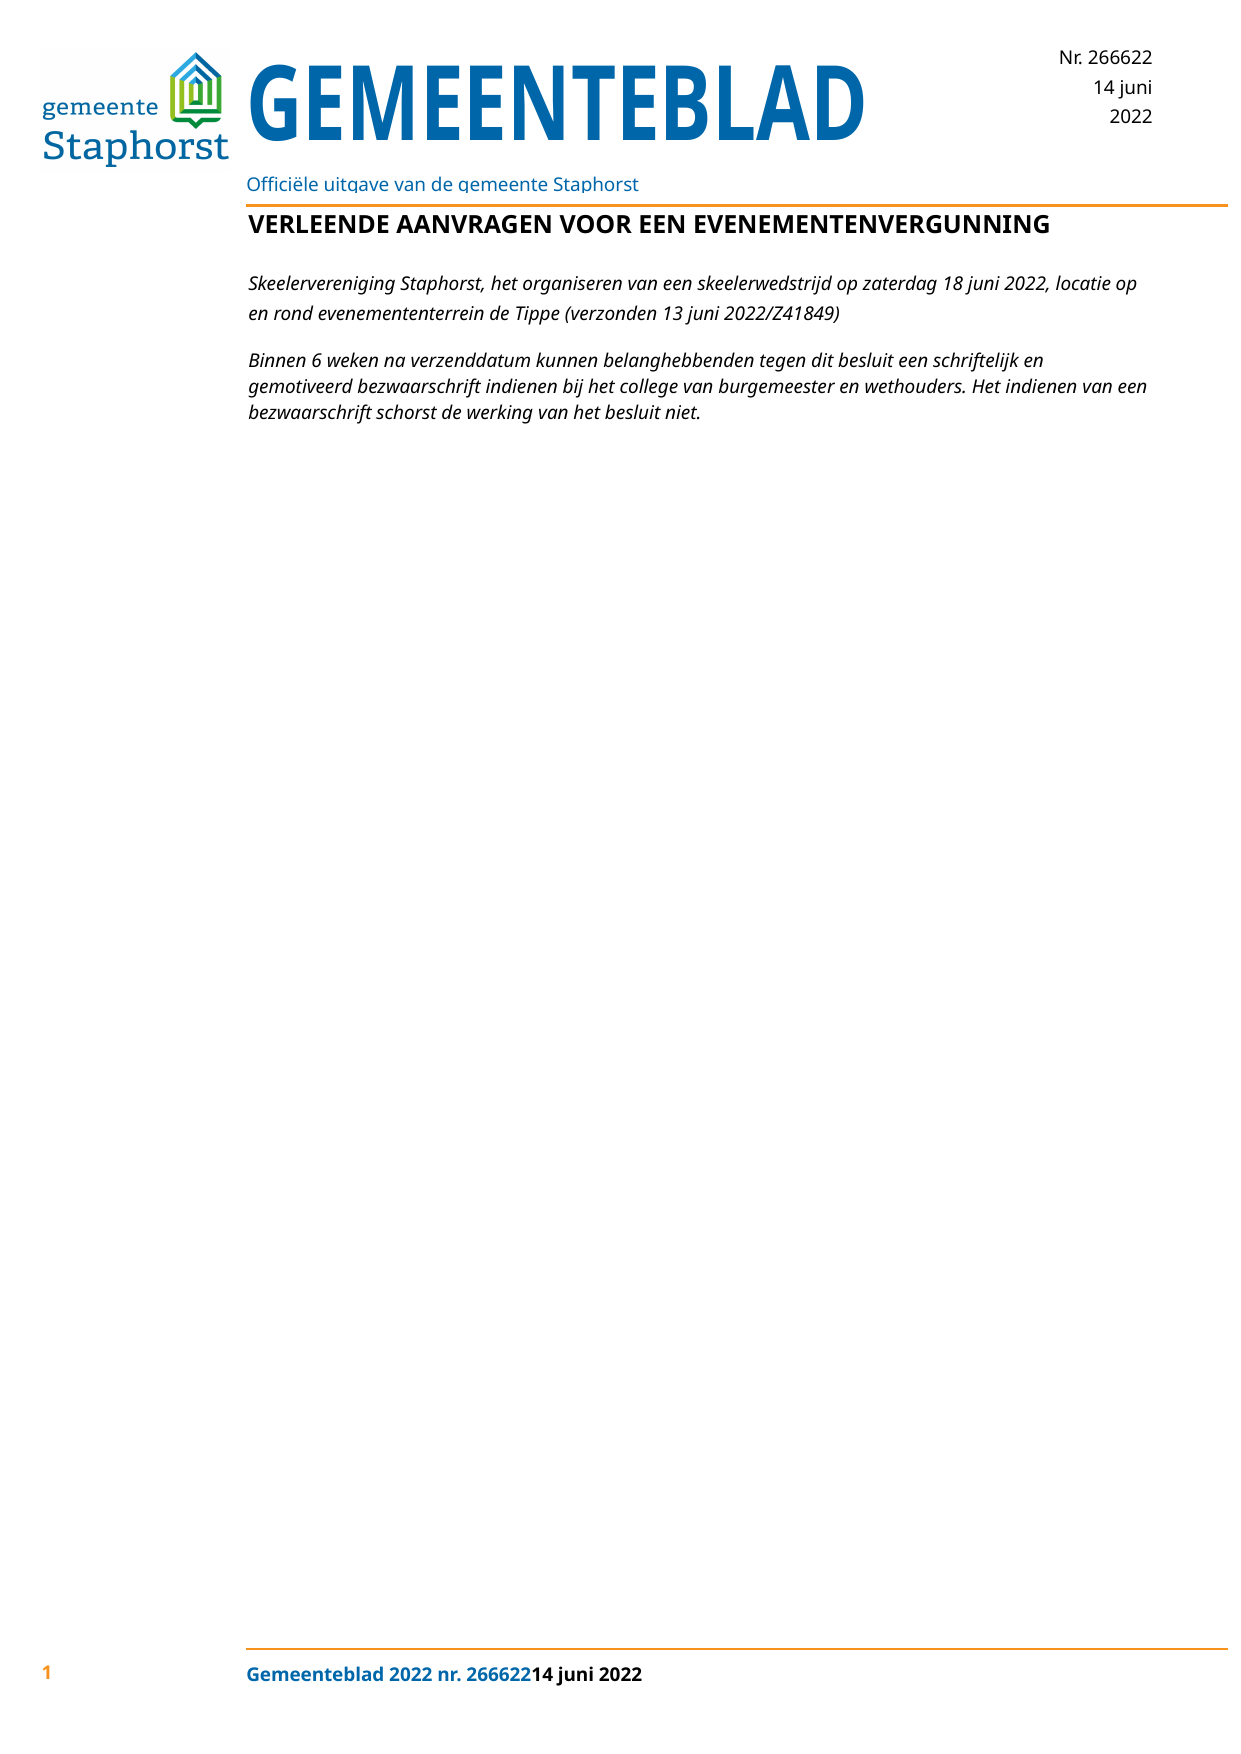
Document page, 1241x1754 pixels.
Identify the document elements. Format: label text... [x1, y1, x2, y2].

picture [41, 47, 231, 172]
text Skeelervereniging Staphorst, het organiseren van een skeelerwedstrijd op zaterdag 18 juni 2022, locatie op en rond evenemententerrein de Tippe (verzonden 13 juni 2022/Z41849) [248, 270, 1152, 326]
text VERLEENDE AANVRAGEN VOOR EEN EVENEMENTENVERGUNNING [248, 207, 1152, 241]
text Binnen 6 weken na verzenddatum kunnen belanghebbenden tegen dit besluit een schriftelijk en gemotiveerd bezwaarschrift indienen bij het college van burgemeester en wethouders. Het indienen van een bezwaarschrift schorst de werking van het besluit niet. [248, 348, 1152, 425]
